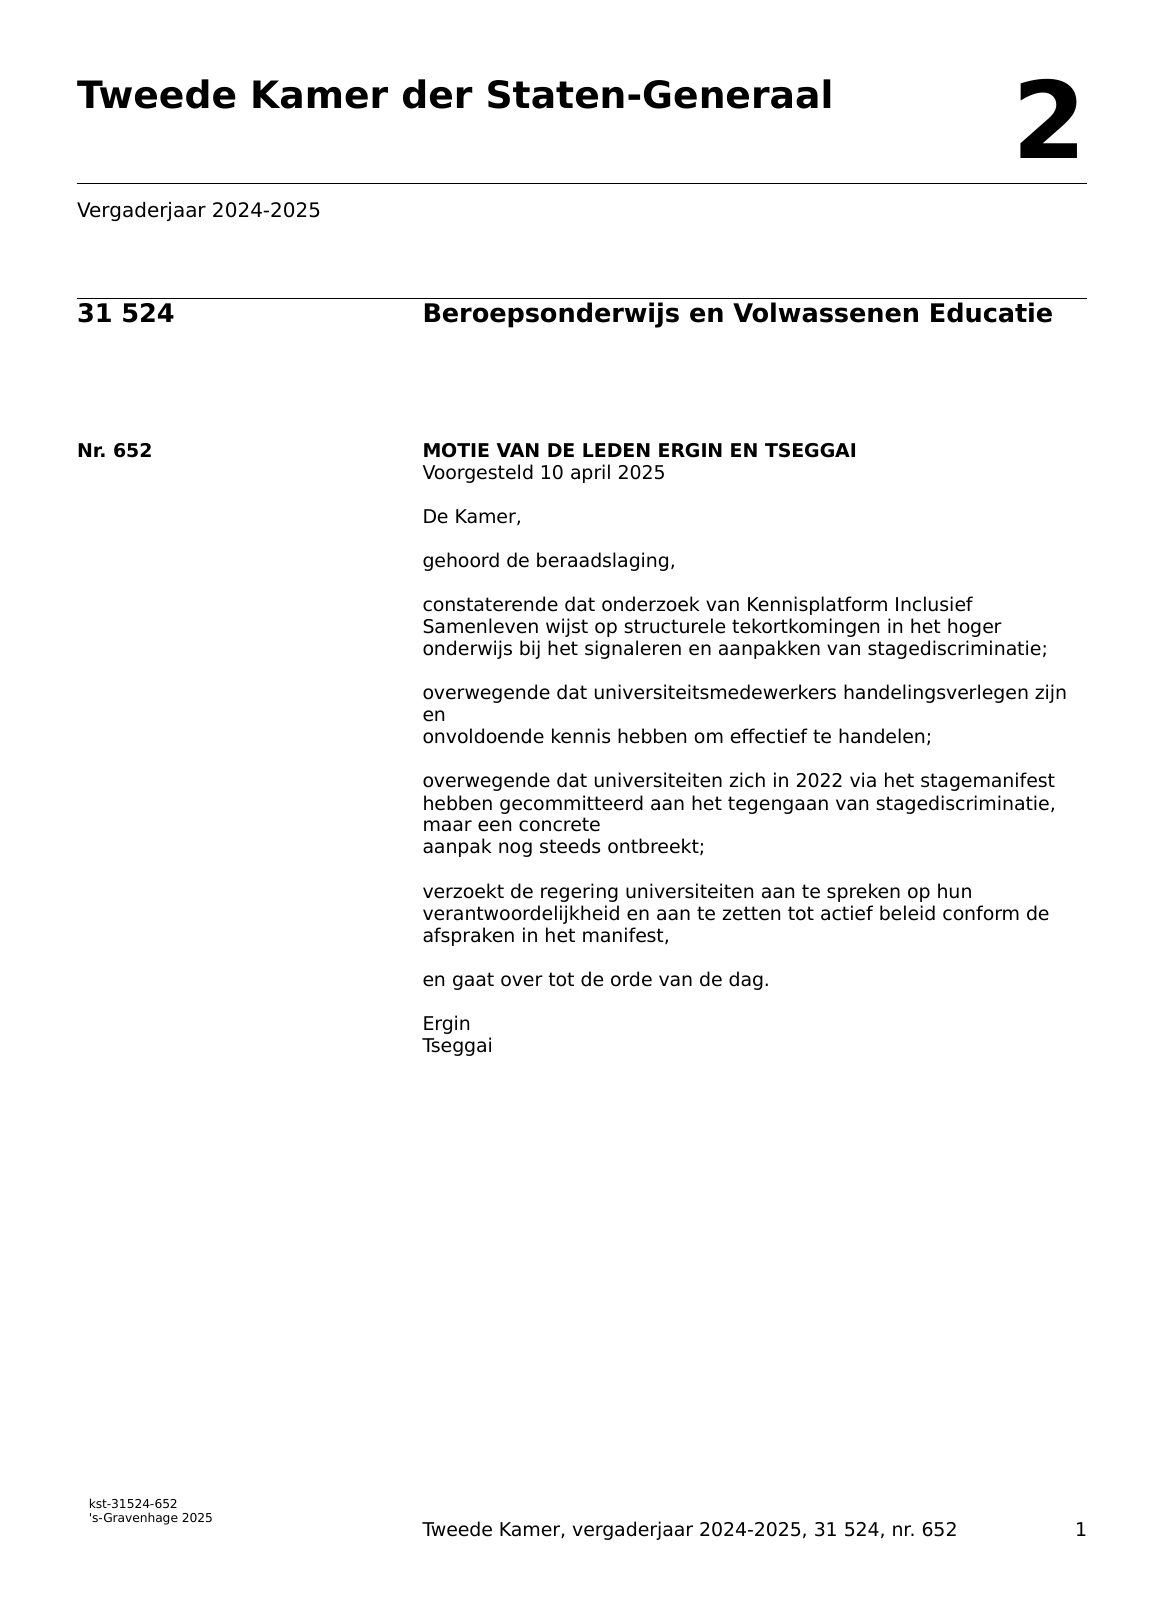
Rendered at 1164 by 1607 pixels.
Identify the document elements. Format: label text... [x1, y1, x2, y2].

text Ergin [422, 1013, 1087, 1035]
subtitle 31 524 Beroepsonderwijs en Volwassenen Educatie [77, 299, 1087, 329]
text overwegende dat universiteiten zich in 2022 via het stagemanifest hebben gecommitteerd aan het tegengaan van stagediscriminatie, maar een concrete [422, 770, 1087, 836]
text constaterende dat onderzoek van Kennisplatform Inclusief Samenleven wijst op structurele tekortkomingen in het hoger onderwijs bij het signaleren en aanpakken van stagediscriminatie; [422, 594, 1087, 660]
text kst-31524-652 [88, 1497, 323, 1511]
text gehoord de beraadslaging, [422, 550, 1087, 572]
text 's-Gravenhage 2025 [88, 1511, 323, 1525]
text en gaat over tot de orde van de dag. [422, 969, 1087, 991]
text aanpak nog steeds ontbreekt; [422, 836, 1087, 858]
table_cell Vergaderjaar 2024-2025 [77, 184, 1087, 298]
text De Kamer, [422, 506, 1087, 528]
text verzoekt de regering universiteiten aan te spreken op hun verantwoordelijkheid en aan te zetten tot actief beleid conform de afspraken in het manifest, [422, 881, 1087, 946]
text overwegende dat universiteitsmedewerkers handelingsverlegen zijn en [422, 682, 1087, 726]
text Tseggai [422, 1035, 1087, 1057]
text Voorgesteld 10 april 2025 [422, 462, 1087, 484]
table_header Tweede Kamer der Staten-Generaal [77, 59, 886, 183]
table_header 2 [886, 59, 1087, 183]
subtitle Nr. 652 MOTIE VAN DE LEDEN ERGIN EN TSEGGAI [77, 440, 1087, 462]
text onvoldoende kennis hebben om effectief te handelen; [422, 726, 1087, 748]
